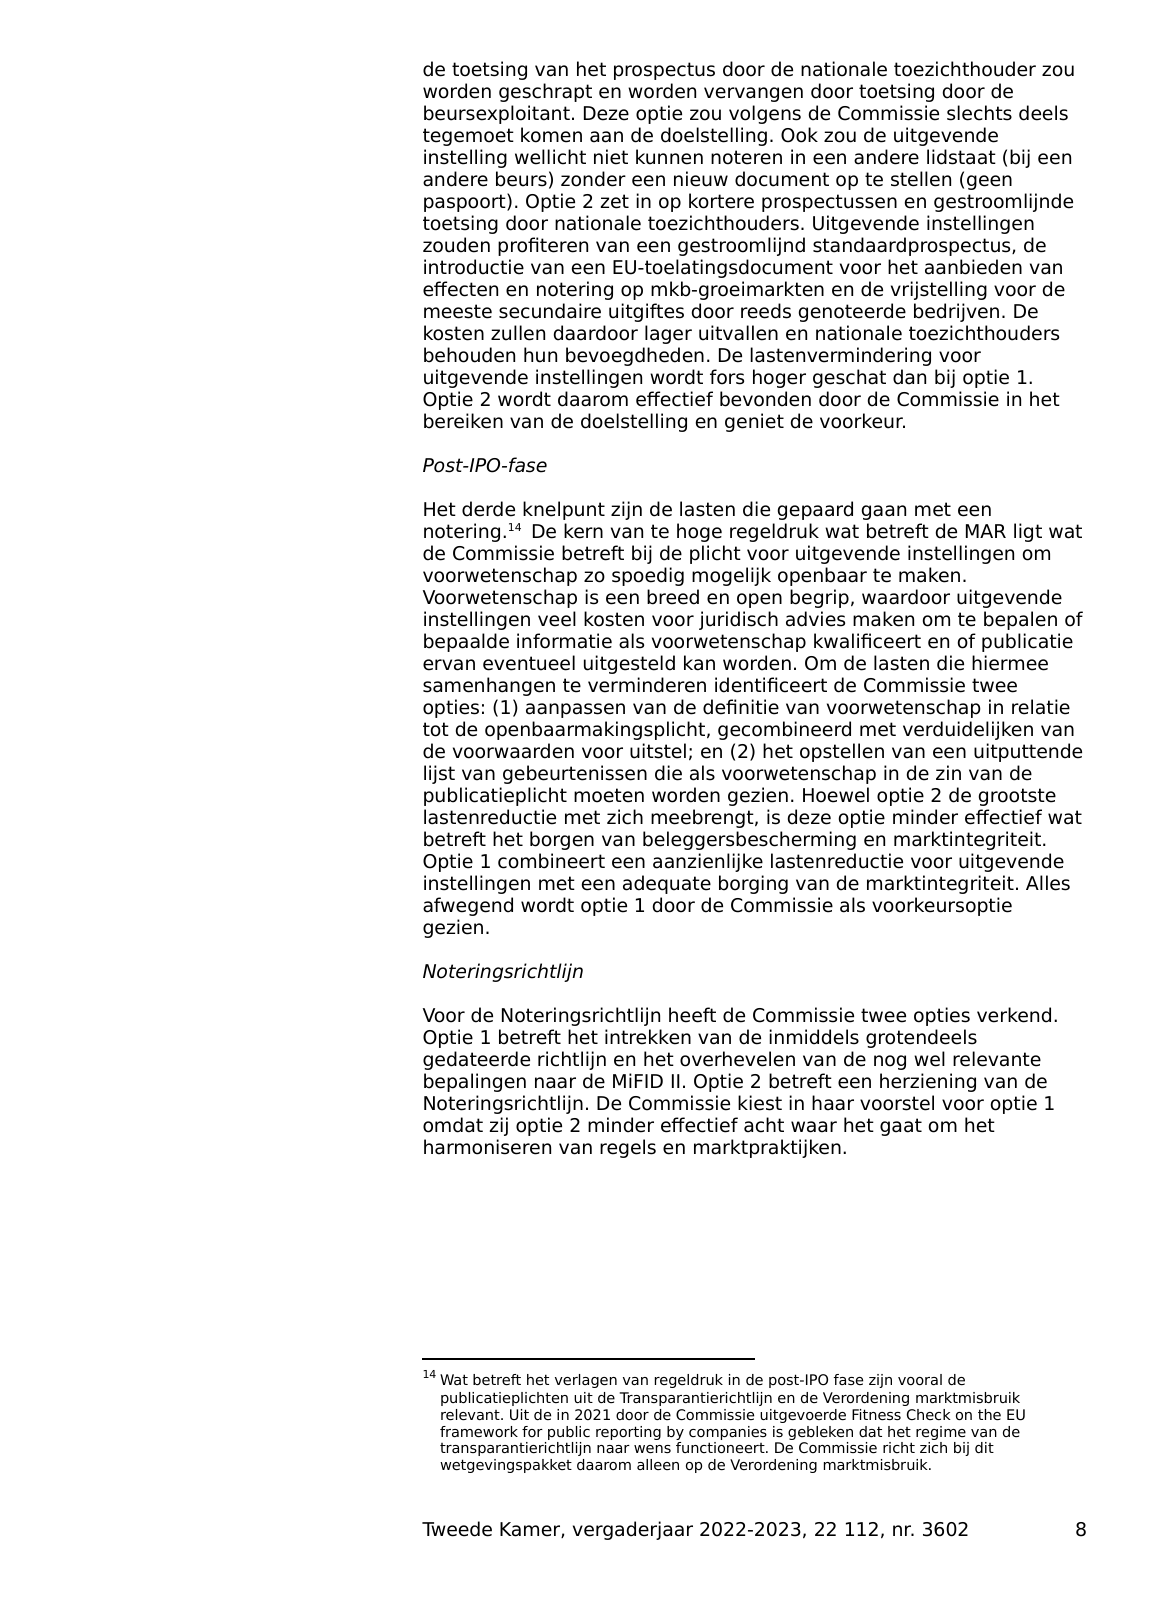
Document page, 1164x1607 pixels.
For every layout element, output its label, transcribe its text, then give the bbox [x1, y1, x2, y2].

text Het derde knelpunt zijn de lasten die gepaard gaan met een notering. De kern van te hoge regeldruk wat betreft de MAR ligt wat de Commissie betreft bij de plicht voor uitgevende instellingen om voorwetenschap zo spoedig mogelijk openbaar te maken. Voorwetenschap is een breed en open begrip, waardoor uitgevende instellingen veel kosten voor juridisch advies maken om te bepalen of bepaalde informatie als voorwetenschap kwalificeert en of publicatie ervan eventueel uitgesteld kan worden. Om de lasten die hiermee samenhangen te verminderen identificeert de Commissie twee opties: (1) aanpassen van de definitie van voorwetenschap in relatie tot de openbaarmakingsplicht, gecombineerd met verduidelijken van de voorwaarden voor uitstel; en (2) het opstellen van een uitputtende lijst van gebeurtenissen die als voorwetenschap in de zin van de publicatieplicht moeten worden gezien. Hoewel optie 2 de grootste lastenreductie met zich meebrengt, is deze optie minder effectief wat betreft het borgen van beleggersbescherming en marktintegriteit. Optie 1 combineert een aanzienlijke lastenreductie voor uitgevende instellingen met een adequate borging van de marktintegriteit. Alles afwegend wordt optie 1 door de Commissie als voorkeursoptie gezien. [422, 499, 1087, 939]
subtitle Post-IPO-fase [422, 455, 1087, 477]
text Wat betreft het verlagen van regeldruk in de post-IPO fase zijn vooral de publicatieplichten uit de Transparantierichtlijn en de Verordening marktmisbruik relevant. Uit de in 2021 door de Commissie uitgevoerde Fitness Check on the EU framework for public reporting by companies is gebleken dat het regime van de transparantierichtlijn naar wens functioneert. De Commissie richt zich bij dit wetgevingspakket daarom alleen op de Verordening marktmisbruik. [422, 1368, 1087, 1474]
subtitle Noteringsrichtlijn [422, 961, 1087, 983]
text Voor de Noteringsrichtlijn heeft de Commissie twee opties verkend. Optie 1 betreft het intrekken van de inmiddels grotendeels gedateerde richtlijn en het overhevelen van de nog wel relevante bepalingen naar de MiFID II. Optie 2 betreft een herziening van de Noteringsrichtlijn. De Commissie kiest in haar voorstel voor optie 1 omdat zij optie 2 minder effectief acht waar het gaat om het harmoniseren van regels en marktpraktijken. [422, 1005, 1087, 1159]
text de toetsing van het prospectus door de nationale toezichthouder zou worden geschrapt en worden vervangen door toetsing door de beursexploitant. Deze optie zou volgens de Commissie slechts deels tegemoet komen aan de doelstelling. Ook zou de uitgevende instelling wellicht niet kunnen noteren in een andere lidstaat (bij een andere beurs) zonder een nieuw document op te stellen (geen paspoort). Optie 2 zet in op kortere prospectussen en gestroomlijnde toetsing door nationale toezichthouders. Uitgevende instellingen zouden profiteren van een gestroomlijnd standaardprospectus, de introductie van een EU-toelatingsdocument voor het aanbieden van effecten en notering op mkb-groeimarkten en de vrijstelling voor de meeste secundaire uitgiftes door reeds genoteerde bedrijven. De kosten zullen daardoor lager uitvallen en nationale toezichthouders behouden hun bevoegdheden. De lastenvermindering voor uitgevende instellingen wordt fors hoger geschat dan bij optie 1. Optie 2 wordt daarom effectief bevonden door de Commissie in het bereiken van de doelstelling en geniet de voorkeur. [422, 59, 1087, 433]
